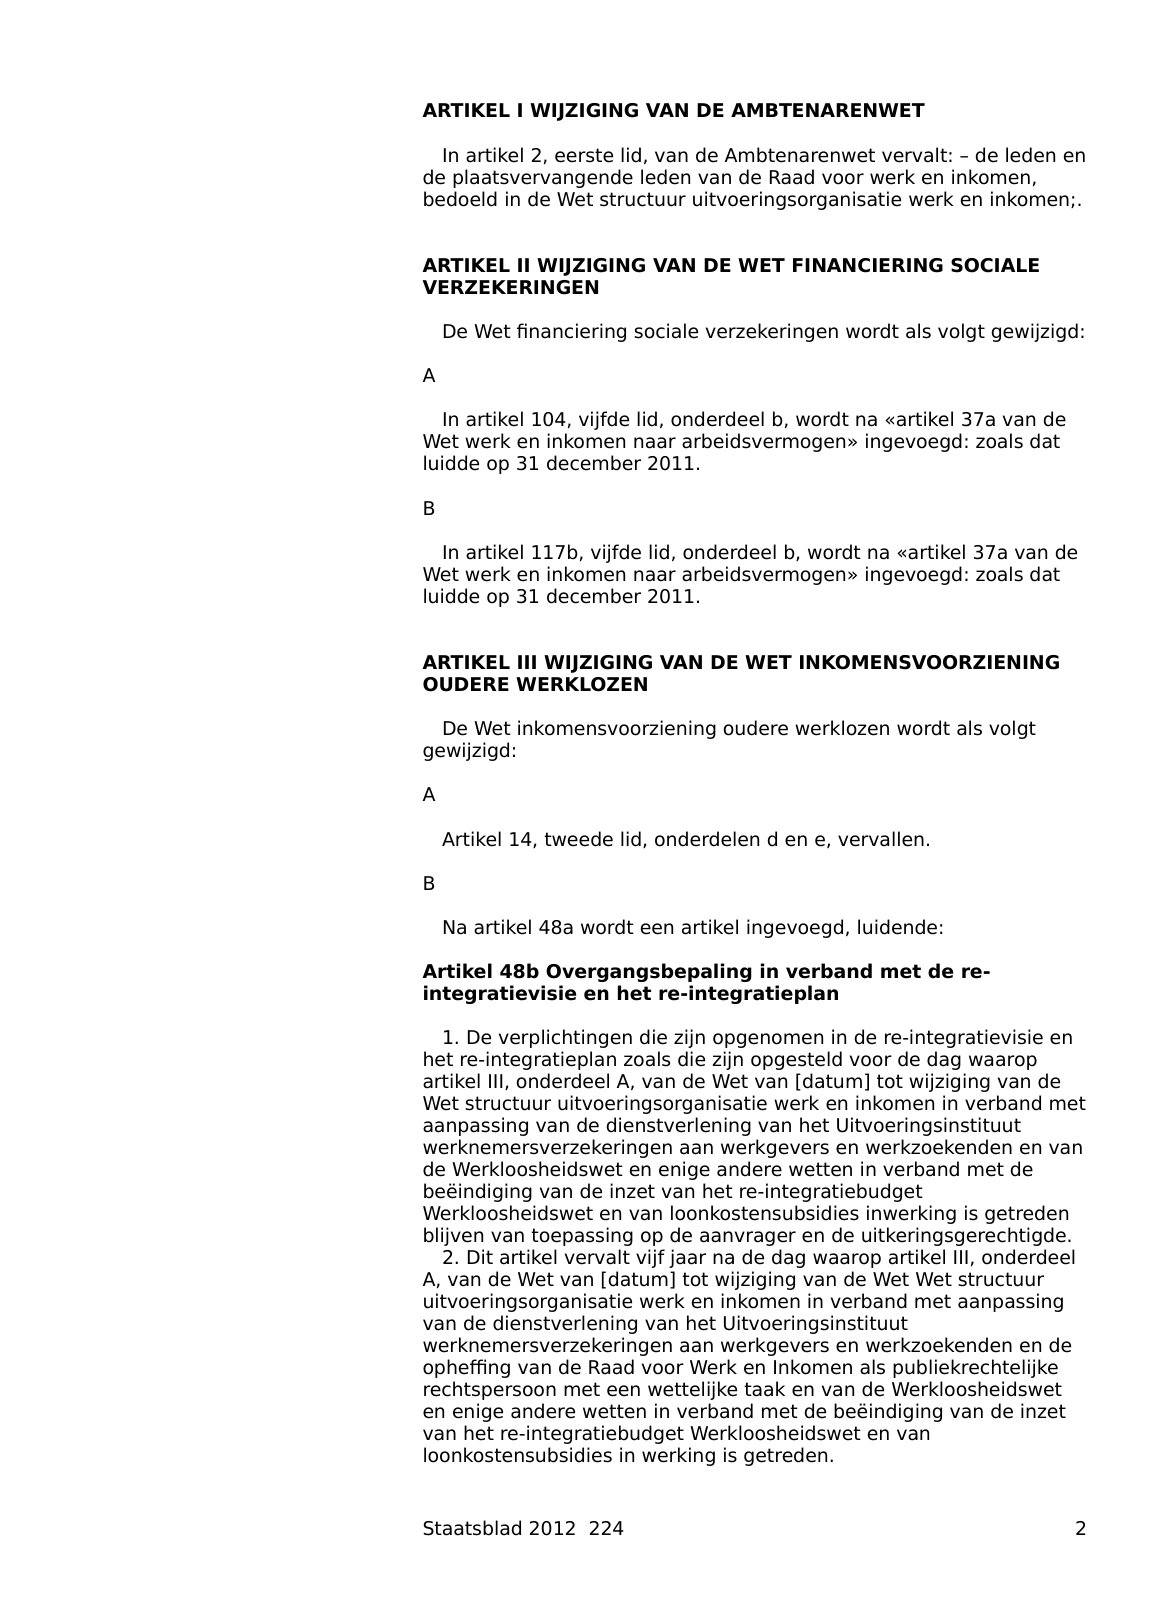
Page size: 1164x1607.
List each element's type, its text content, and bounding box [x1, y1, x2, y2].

text De Wet financiering sociale verzekeringen wordt als volgt gewijzigd: [422, 321, 1087, 343]
text B [422, 497, 1087, 519]
text In artikel 117b, vijfde lid, onderdeel b, wordt na «artikel 37a van de Wet werk en inkomen naar arbeidsvermogen» ingevoegd: zoals dat luidde op 31 december 2011. [422, 542, 1087, 608]
text A [422, 365, 1087, 387]
text Na artikel 48a wordt een artikel ingevoegd, luidende: [422, 917, 1087, 939]
subtitle ARTIKEL I WIJZIGING VAN DE AMBTENARENWET [422, 100, 1087, 122]
text 2. Dit artikel vervalt vijf jaar na de dag waarop artikel III, onderdeel A, van de Wet van [datum] tot wijziging van de Wet Wet structuur uitvoeringsorganisatie werk en inkomen in verband met aanpassing van de dienstverlening van het Uitvoeringsinstituut werknemersverzekeringen aan werkgevers en werkzoekenden en de opheffing van de Raad voor Werk en Inkomen als publiekrechtelijke rechtspersoon met een wettelijke taak en van de Werkloosheidswet en enige andere wetten in verband met de beëindiging van de inzet van het re-integratiebudget Werkloosheidswet en van loonkostensubsidies in werking is getreden. [422, 1247, 1087, 1467]
subtitle ARTIKEL III WIJZIGING VAN DE WET INKOMENSVOORZIENING OUDERE WERKLOZEN [422, 652, 1087, 696]
text De Wet inkomensvoorziening oudere werklozen wordt als volgt gewijzigd: [422, 718, 1087, 762]
subtitle ARTIKEL II WIJZIGING VAN DE WET FINANCIERING SOCIALE VERZEKERINGEN [422, 255, 1087, 299]
text Artikel 14, tweede lid, onderdelen d en e, vervallen. [422, 828, 1087, 850]
text B [422, 873, 1087, 894]
text A [422, 784, 1087, 806]
subtitle Artikel 48b Overgangsbepaling in verband met de re-integratievisie en het re-integratieplan [422, 961, 1087, 1005]
text In artikel 2, eerste lid, van de Ambtenarenwet vervalt: – de leden en de plaatsvervangende leden van de Raad voor werk en inkomen, bedoeld in de Wet structuur uitvoeringsorganisatie werk en inkomen;. [422, 144, 1087, 211]
text In artikel 104, vijfde lid, onderdeel b, wordt na «artikel 37a van de Wet werk en inkomen naar arbeidsvermogen» ingevoegd: zoals dat luidde op 31 december 2011. [422, 409, 1087, 475]
text 1. De verplichtingen die zijn opgenomen in de re-integratievisie en het re-integratieplan zoals die zijn opgesteld voor de dag waarop artikel III, onderdeel A, van de Wet van [datum] tot wijziging van de Wet structuur uitvoeringsorganisatie werk en inkomen in verband met aanpassing van de dienstverlening van het Uitvoeringsinstituut werknemersverzekeringen aan werkgevers en werkzoekenden en van de Werkloosheidswet en enige andere wetten in verband met de beëindiging van de inzet van het re-integratiebudget Werkloosheidswet en van loonkostensubsidies inwerking is getreden blijven van toepassing op de aanvrager en de uitkeringsgerechtigde. [422, 1027, 1087, 1247]
